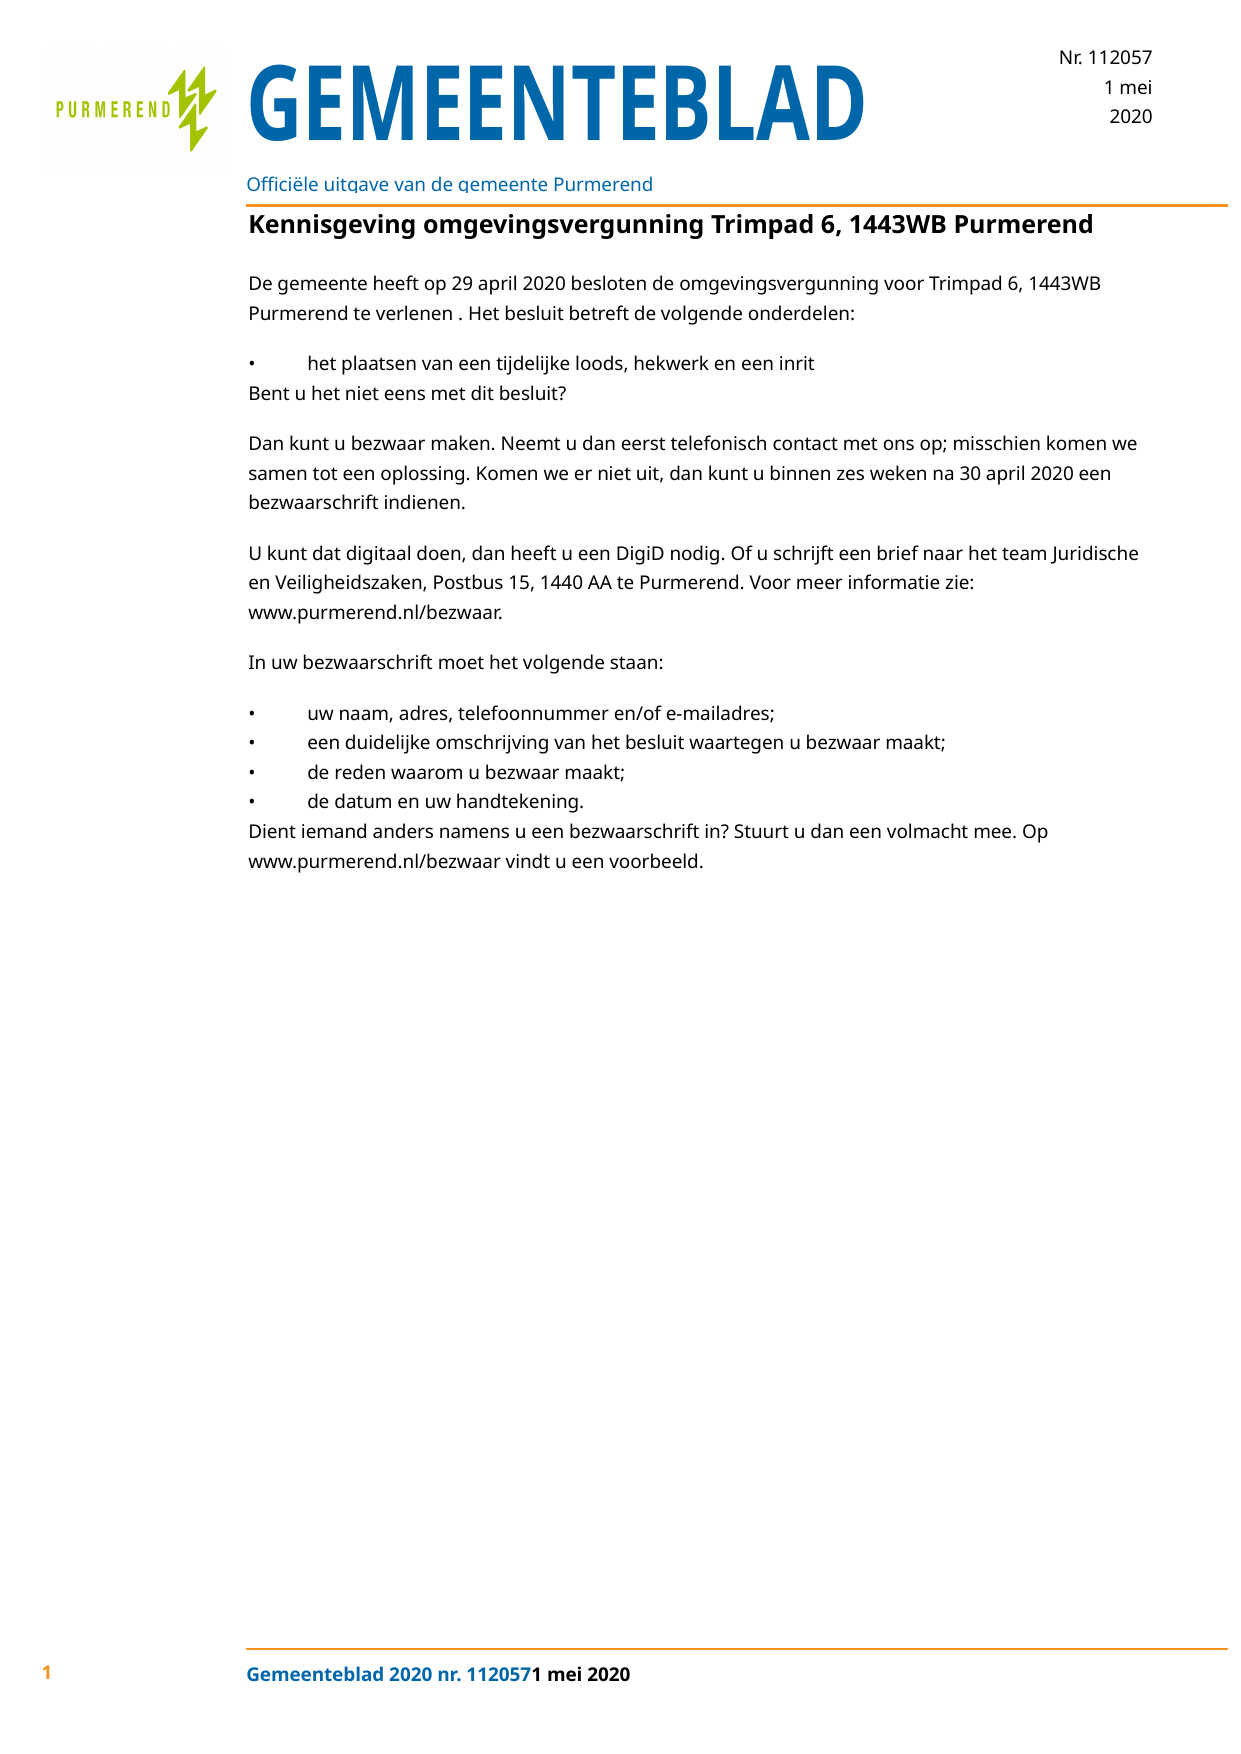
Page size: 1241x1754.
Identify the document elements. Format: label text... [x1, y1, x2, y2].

text Kennisgeving omgevingsvergunning Trimpad 6, 1443WB Purmerend [248, 207, 1152, 241]
list de datum en uw handtekening. [248, 789, 1152, 814]
list het plaatsen van een tijdelijke loods, hekwerk en een inrit [248, 350, 1152, 376]
text U kunt dat digitaal doen, dan heeft u een DigiD nodig. Of u schrijft een brief naar het team Juridische en Veiligheidszaken, Postbus 15, 1440 AA te Purmerend. Voor meer informatie zie: www.purmerend.nl/bezwaar. [248, 540, 1152, 625]
list de reden waarom u bezwaar maakt; [248, 759, 1152, 785]
text Bent u het niet eens met dit besluit? [248, 380, 1152, 406]
list een duidelijke omschrijving van het besluit waartegen u bezwaar maakt; [248, 729, 1152, 755]
list uw naam, adres, telefoonnummer en/of e-mailadres; [248, 700, 1152, 726]
text In uw bezwaarschrift moet het volgende staan: [248, 649, 1152, 675]
text De gemeente heeft op 29 april 2020 besloten de omgevingsvergunning voor Trimpad 6, 1443WB Purmerend te verlenen . Het besluit betreft de volgende onderdelen: [248, 270, 1152, 326]
text Dan kunt u bezwaar maken. Neemt u dan eerst telefonisch contact met ons op; misschien komen we samen tot een oplossing. Komen we er niet uit, dan kunt u binnen zes weken na 30 april 2020 een bezwaarschrift indienen. [248, 430, 1152, 515]
text Dient iemand anders namens u een bezwaarschrift in? Stuurt u dan een volmacht mee. Op www.purmerend.nl/bezwaar vindt u een voorbeeld. [248, 818, 1152, 873]
picture [41, 47, 231, 172]
